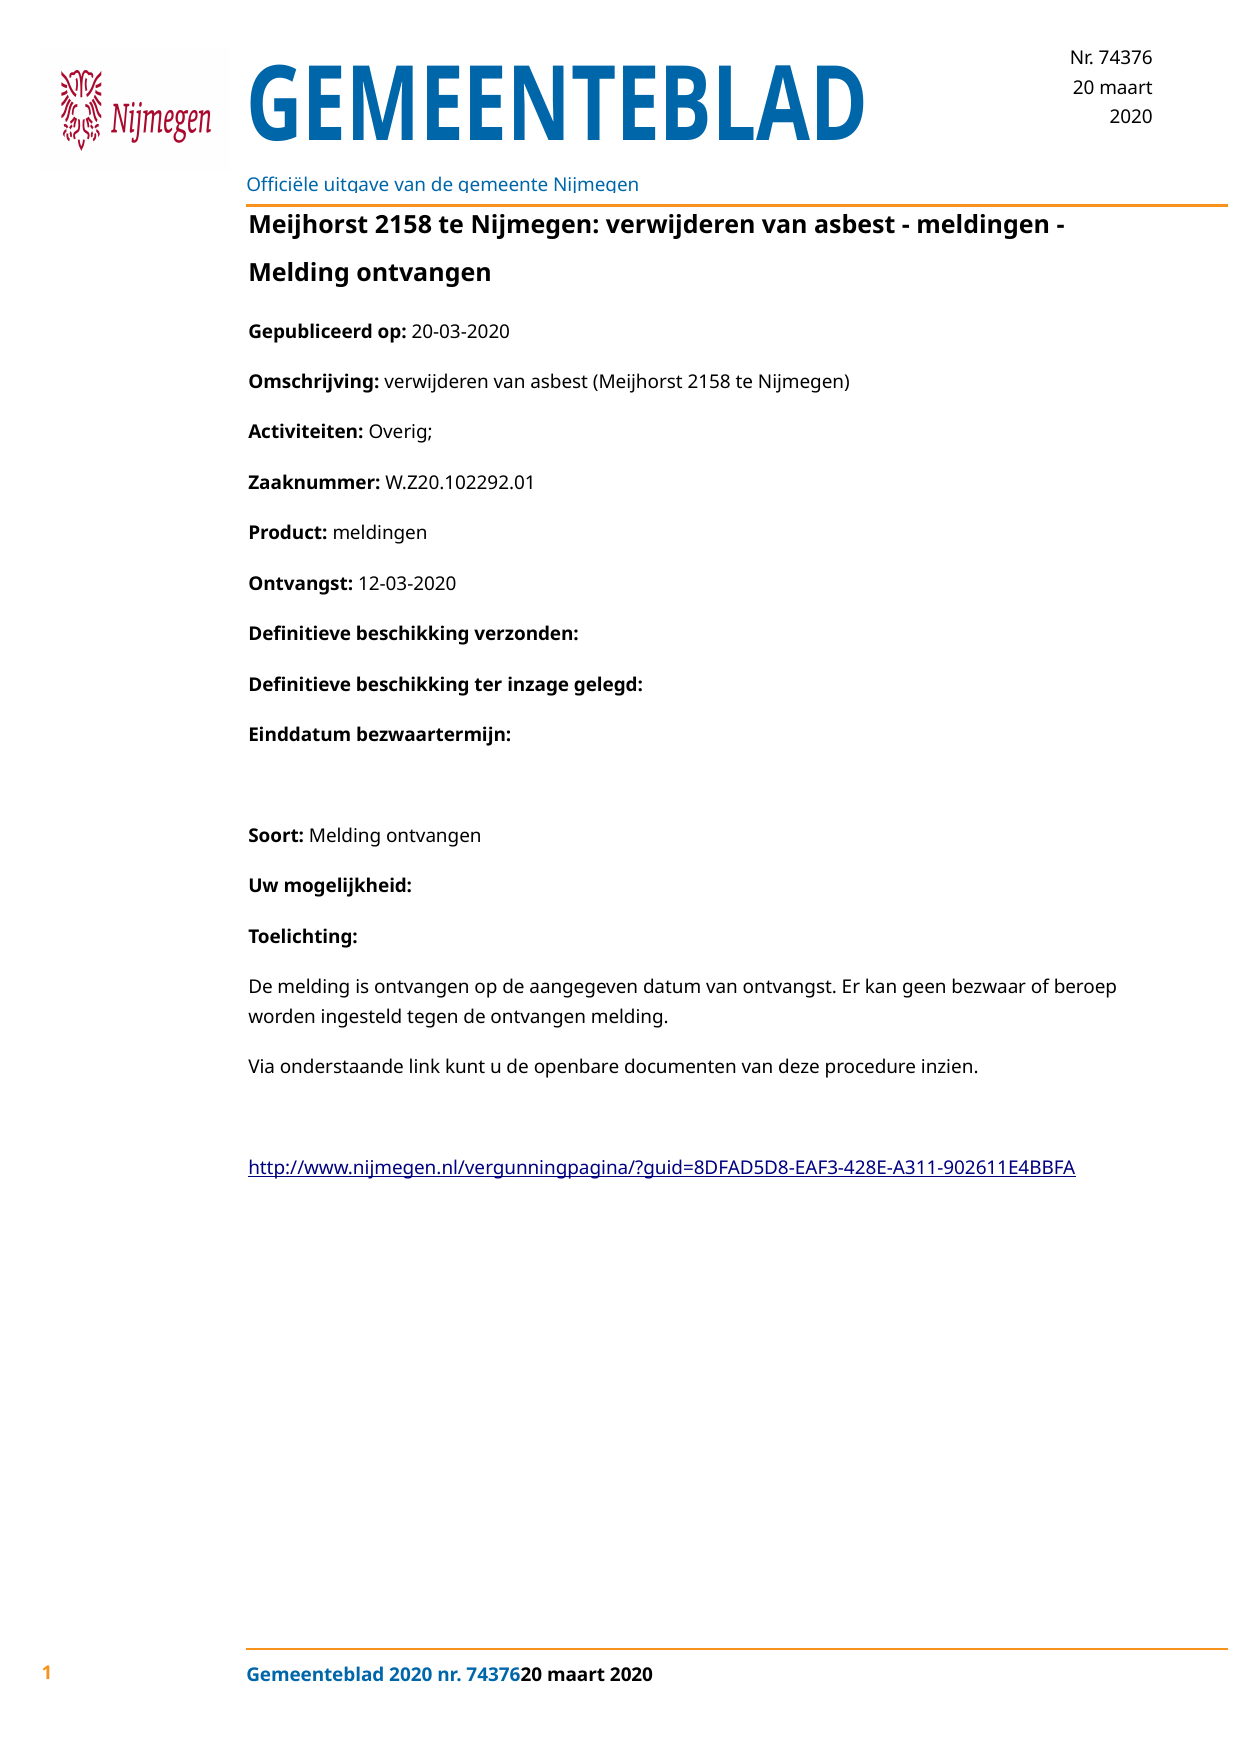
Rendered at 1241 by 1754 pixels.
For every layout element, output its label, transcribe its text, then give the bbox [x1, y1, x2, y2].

text http://www.nijmegen.nl/vergunningpagina/?guid=8DFAD5D8-EAF3-428E-A311-902611E4BBFA [248, 1154, 1152, 1180]
text Uw mogelijkheid: [248, 872, 1152, 898]
text Via onderstaande link kunt u de openbare documenten van deze procedure inzien. [248, 1053, 1152, 1079]
text Activiteiten: Overig; [248, 419, 1152, 444]
text Product: meldingen [248, 519, 1152, 545]
picture [41, 47, 231, 172]
text Zaaknummer: W.Z20.102292.01 [248, 469, 1152, 495]
text Toelichting: [248, 923, 1152, 949]
text Einddatum bezwaartermijn: [248, 721, 1152, 747]
text De melding is ontvangen op de aangegeven datum van ontvangst. Er kan geen bezwaar of beroep worden ingesteld tegen de ontvangen melding. [248, 973, 1152, 1029]
text Omschrijving: verwijderen van asbest (Meijhorst 2158 te Nijmegen) [248, 368, 1152, 394]
text Ontvangst: 12-03-2020 [248, 570, 1152, 596]
text Meijhorst 2158 te Nijmegen: verwijderen van asbest - meldingen - Melding ontvangen [248, 207, 1152, 288]
text Gepubliceerd op: 20-03-2020 [248, 318, 1152, 344]
text Definitieve beschikking verzonden: [248, 620, 1152, 646]
text Soort: Melding ontvangen [248, 822, 1152, 848]
text Definitieve beschikking ter inzage gelegd: [248, 671, 1152, 697]
